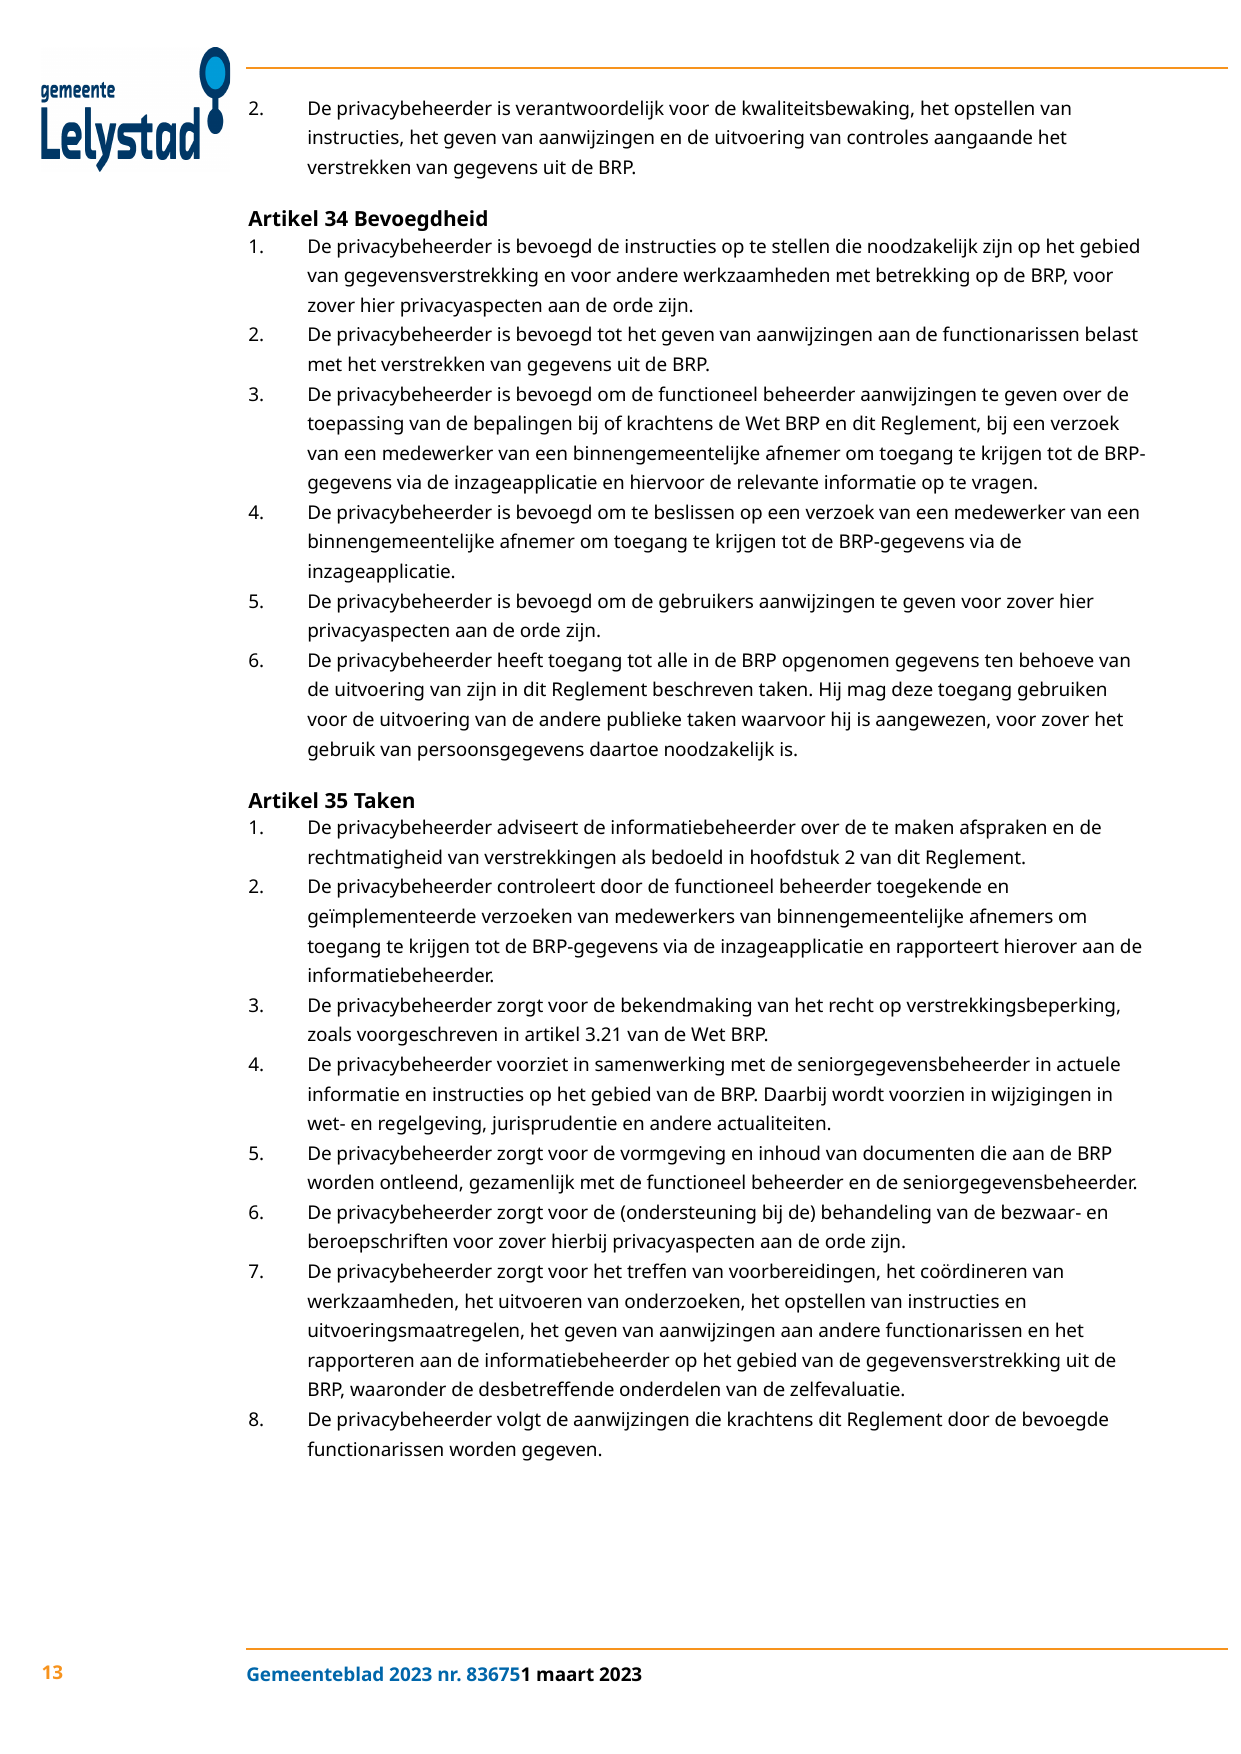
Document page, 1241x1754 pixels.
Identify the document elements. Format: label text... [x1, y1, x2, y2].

list De privacybeheerder is bevoegd om de gebruikers aanwijzingen te geven voor zover hier privacyaspecten aan de orde zijn. [248, 588, 1152, 643]
list De privacybeheerder is bevoegd om de functioneel beheerder aanwijzingen te geven over de toepassing van de bepalingen bij of krachtens de Wet BRP en dit Reglement, bij een verzoek van een medewerker van een binnengemeentelijke afnemer om toegang te krijgen tot de BRP-gegevens via de inzageapplicatie en hiervoor de relevante informatie op te vragen. [248, 381, 1152, 495]
list De privacybeheerder adviseert de informatiebeheerder over de te maken afspraken en de rechtmatigheid van verstrekkingen als bedoeld in hoofdstuk 2 van dit Reglement. [248, 814, 1152, 870]
picture [41, 47, 231, 172]
list De privacybeheerder zorgt voor de (ondersteuning bij de) behandeling van de bezwaar- en beroepschriften voor zover hierbij privacyaspecten aan de orde zijn. [248, 1199, 1152, 1254]
text Artikel 34 Bevoegdheid [248, 204, 1152, 233]
list De privacybeheerder is bevoegd om te beslissen op een verzoek van een medewerker van een binnengemeentelijke afnemer om toegang te krijgen tot de BRP-gegevens via de inzageapplicatie. [248, 499, 1152, 584]
list De privacybeheerder zorgt voor de vormgeving en inhoud van documenten die aan de BRP worden ontleend, gezamenlijk met de functioneel beheerder en de seniorgegevensbeheerder. [248, 1140, 1152, 1195]
list De privacybeheerder zorgt voor de bekendmaking van het recht op verstrekkingsbeperking, zoals voorgeschreven in artikel 3.21 van de Wet BRP. [248, 992, 1152, 1047]
text Artikel 35 Taken [248, 786, 1152, 814]
list De privacybeheerder is bevoegd tot het geven van aanwijzingen aan de functionarissen belast met het verstrekken van gegevens uit de BRP. [248, 322, 1152, 377]
list De privacybeheerder is verantwoordelijk voor de kwaliteitsbewaking, het opstellen van instructies, het geven van aanwijzingen en de uitvoering van controles aangaande het verstrekken van gegevens uit de BRP. [248, 95, 1152, 180]
list De privacybeheerder is bevoegd de instructies op te stellen die noodzakelijk zijn op het gebied van gegevensverstrekking en voor andere werkzaamheden met betrekking op de BRP, voor zover hier privacyaspecten aan de orde zijn. [248, 233, 1152, 318]
list De privacybeheerder controleert door de functioneel beheerder toegekende en geïmplementeerde verzoeken van medewerkers van binnengemeentelijke afnemers om toegang te krijgen tot de BRP-gegevens via de inzageapplicatie en rapporteert hierover aan de informatiebeheerder. [248, 874, 1152, 988]
list De privacybeheerder voorziet in samenwerking met de seniorgegevensbeheerder in actuele informatie en instructies op het gebied van de BRP. Daarbij wordt voorzien in wijzigingen in wet- en regelgeving, jurisprudentie en andere actualiteiten. [248, 1051, 1152, 1136]
list De privacybeheerder zorgt voor het treffen van voorbereidingen, het coördineren van werkzaamheden, het uitvoeren van onderzoeken, het opstellen van instructies en uitvoeringsmaatregelen, het geven van aanwijzingen aan andere functionarissen en het rapporteren aan de informatiebeheerder op het gebied van de gegevensverstrekking uit de BRP, waaronder de desbetreffende onderdelen van de zelfevaluatie. [248, 1258, 1152, 1402]
list De privacybeheerder volgt de aanwijzingen die krachtens dit Reglement door de bevoegde functionarissen worden gegeven. [248, 1406, 1152, 1462]
list De privacybeheerder heeft toegang tot alle in de BRP opgenomen gegevens ten behoeve van de uitvoering van zijn in dit Reglement beschreven taken. Hij mag deze toegang gebruiken voor de uitvoering van de andere publieke taken waarvoor hij is aangewezen, voor zover het gebruik van persoonsgegevens daartoe noodzakelijk is. [248, 647, 1152, 761]
